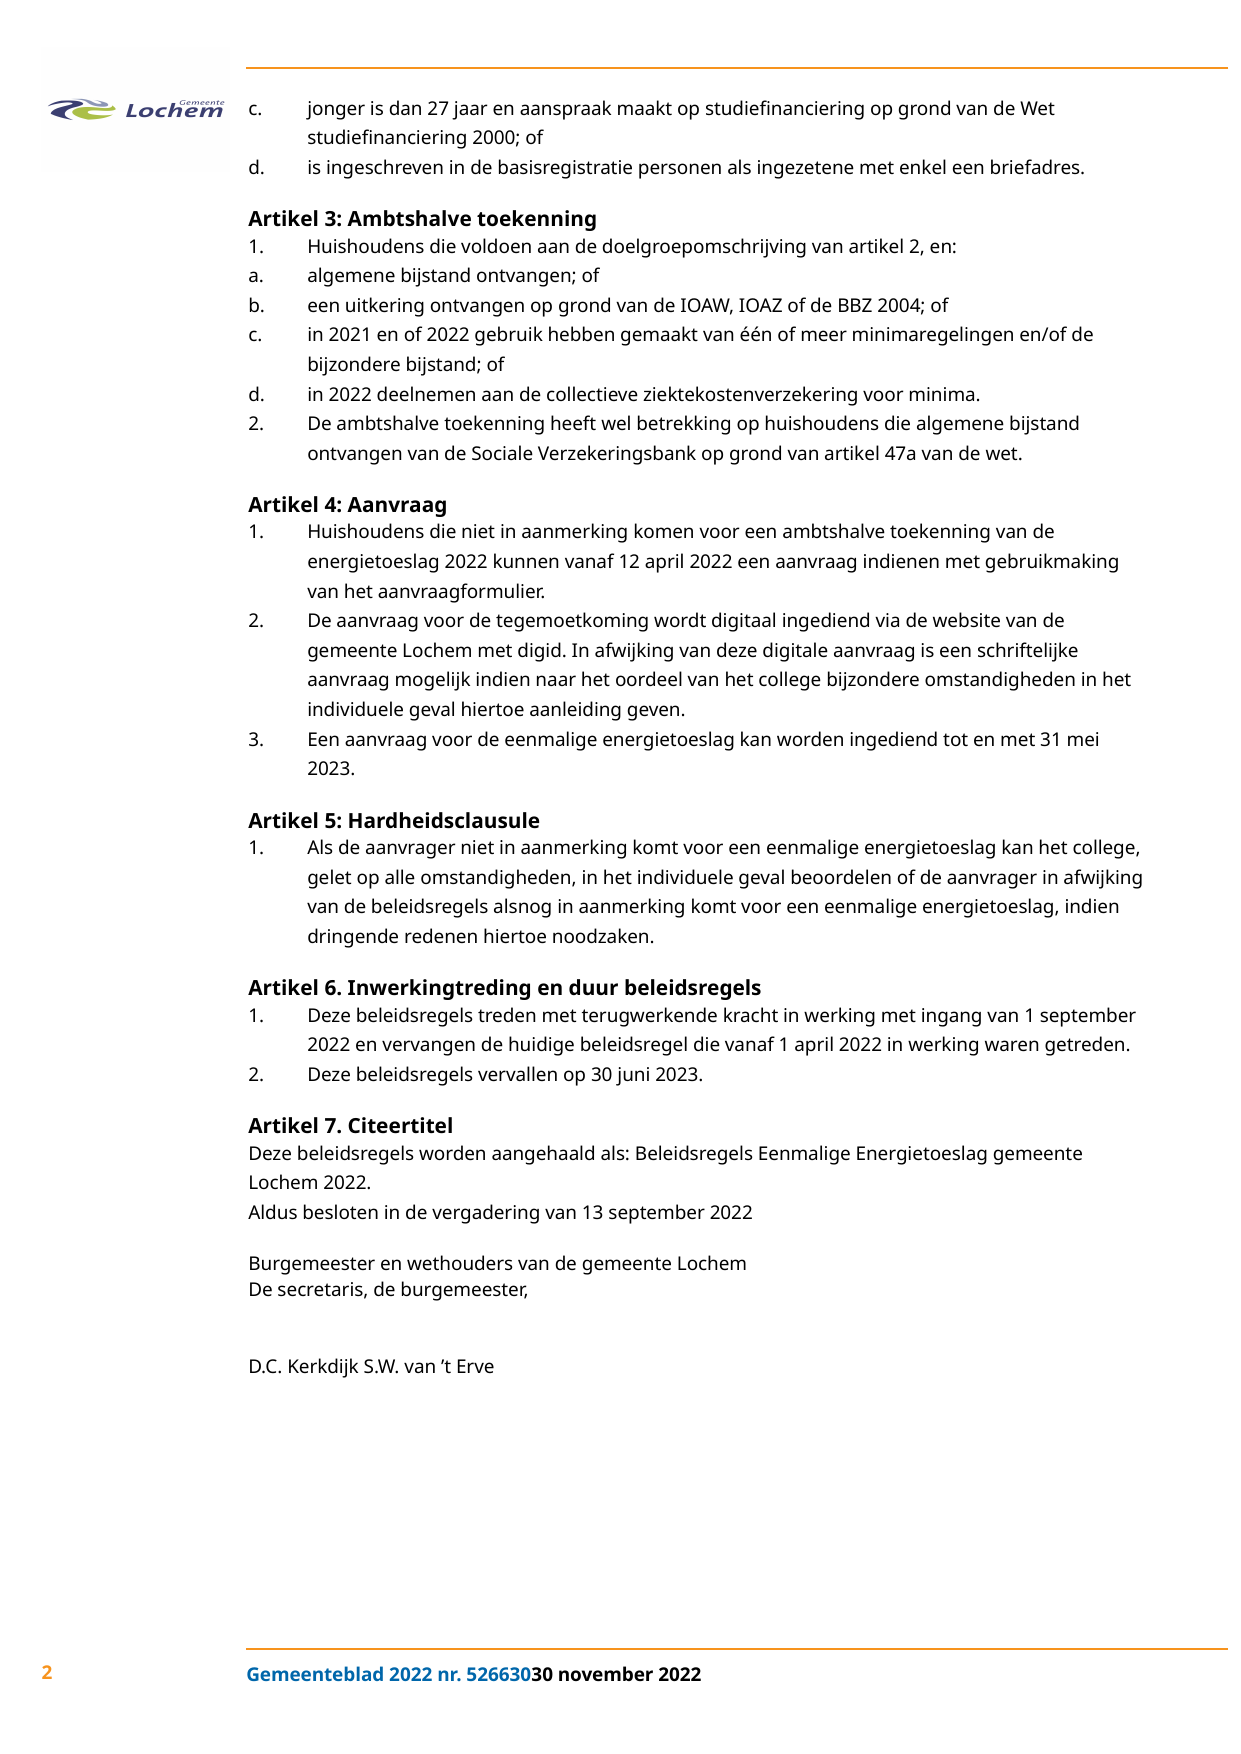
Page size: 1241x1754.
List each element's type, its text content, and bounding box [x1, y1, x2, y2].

text D.C. Kerkdijk S.W. van ’t Erve [248, 1353, 1152, 1379]
text Artikel 5: Hardheidsclausule [248, 806, 1152, 834]
list Een aanvraag voor de eenmalige energietoeslag kan worden ingediend tot en met 31 mei 2023. [248, 726, 1152, 781]
text Artikel 4: Aanvraag [248, 490, 1152, 519]
text Aldus besloten in de vergadering van 13 september 2022 [248, 1199, 1152, 1225]
text Burgemeester en wethouders van de gemeente Lochem [248, 1251, 1152, 1276]
list Deze beleidsregels vervallen op 30 juni 2023. [248, 1061, 1152, 1087]
text Artikel 6. Inwerkingtreding en duur beleidsregels [248, 973, 1152, 1002]
list een uitkering ontvangen op grond van de IOAW, IOAZ of de BBZ 2004; of [248, 292, 1152, 318]
list jonger is dan 27 jaar en aanspraak maakt op studiefinanciering op grond van de Wet studiefinanciering 2000; of [248, 95, 1152, 150]
picture [41, 47, 231, 172]
text Artikel 3: Ambtshalve toekenning [248, 204, 1152, 233]
list in 2021 en of 2022 gebruik hebben gemaakt van één of meer minimaregelingen en/of de bijzondere bijstand; of [248, 322, 1152, 377]
list is ingeschreven in de basisregistratie personen als ingezetene met enkel een briefadres. [248, 154, 1152, 180]
list Deze beleidsregels treden met terugwerkende kracht in werking met ingang van 1 september 2022 en vervangen de huidige beleidsregel die vanaf 1 april 2022 in werking waren getreden. [248, 1002, 1152, 1057]
list Als de aanvrager niet in aanmerking komt voor een eenmalige energietoeslag kan het college, gelet op alle omstandigheden, in het individuele geval beoordelen of de aanvrager in afwijking van de beleidsregels alsnog in aanmerking komt voor een eenmalige energietoeslag, indien dringende redenen hiertoe noodzaken. [248, 834, 1152, 949]
list De ambtshalve toekenning heeft wel betrekking op huishoudens die algemene bijstand ontvangen van de Sociale Verzekeringsbank op grond van artikel 47a van de wet. [248, 410, 1152, 466]
list algemene bijstand ontvangen; of [248, 262, 1152, 288]
text Deze beleidsregels worden aangehaald als: Beleidsregels Eenmalige Energietoeslag gemeente Lochem 2022. [248, 1140, 1152, 1195]
list Huishoudens die niet in aanmerking komen voor een ambtshalve toekenning van de energietoeslag 2022 kunnen vanaf 12 april 2022 een aanvraag indienen met gebruikmaking van het aanvraagformulier. [248, 519, 1152, 604]
list in 2022 deelnemen aan de collectieve ziektekostenverzekering voor minima. [248, 381, 1152, 406]
text Artikel 7. Citeertitel [248, 1111, 1152, 1140]
list Huishoudens die voldoen aan de doelgroepomschrijving van artikel 2, en: [248, 233, 1152, 258]
text De secretaris, de burgemeester, [248, 1276, 1152, 1302]
list De aanvraag voor de tegemoetkoming wordt digitaal ingediend via de website van de gemeente Lochem met digid. In afwijking van deze digitale aanvraag is een schriftelijke aanvraag mogelijk indien naar het oordeel van het college bijzondere omstandigheden in het individuele geval hiertoe aanleiding geven. [248, 607, 1152, 722]
